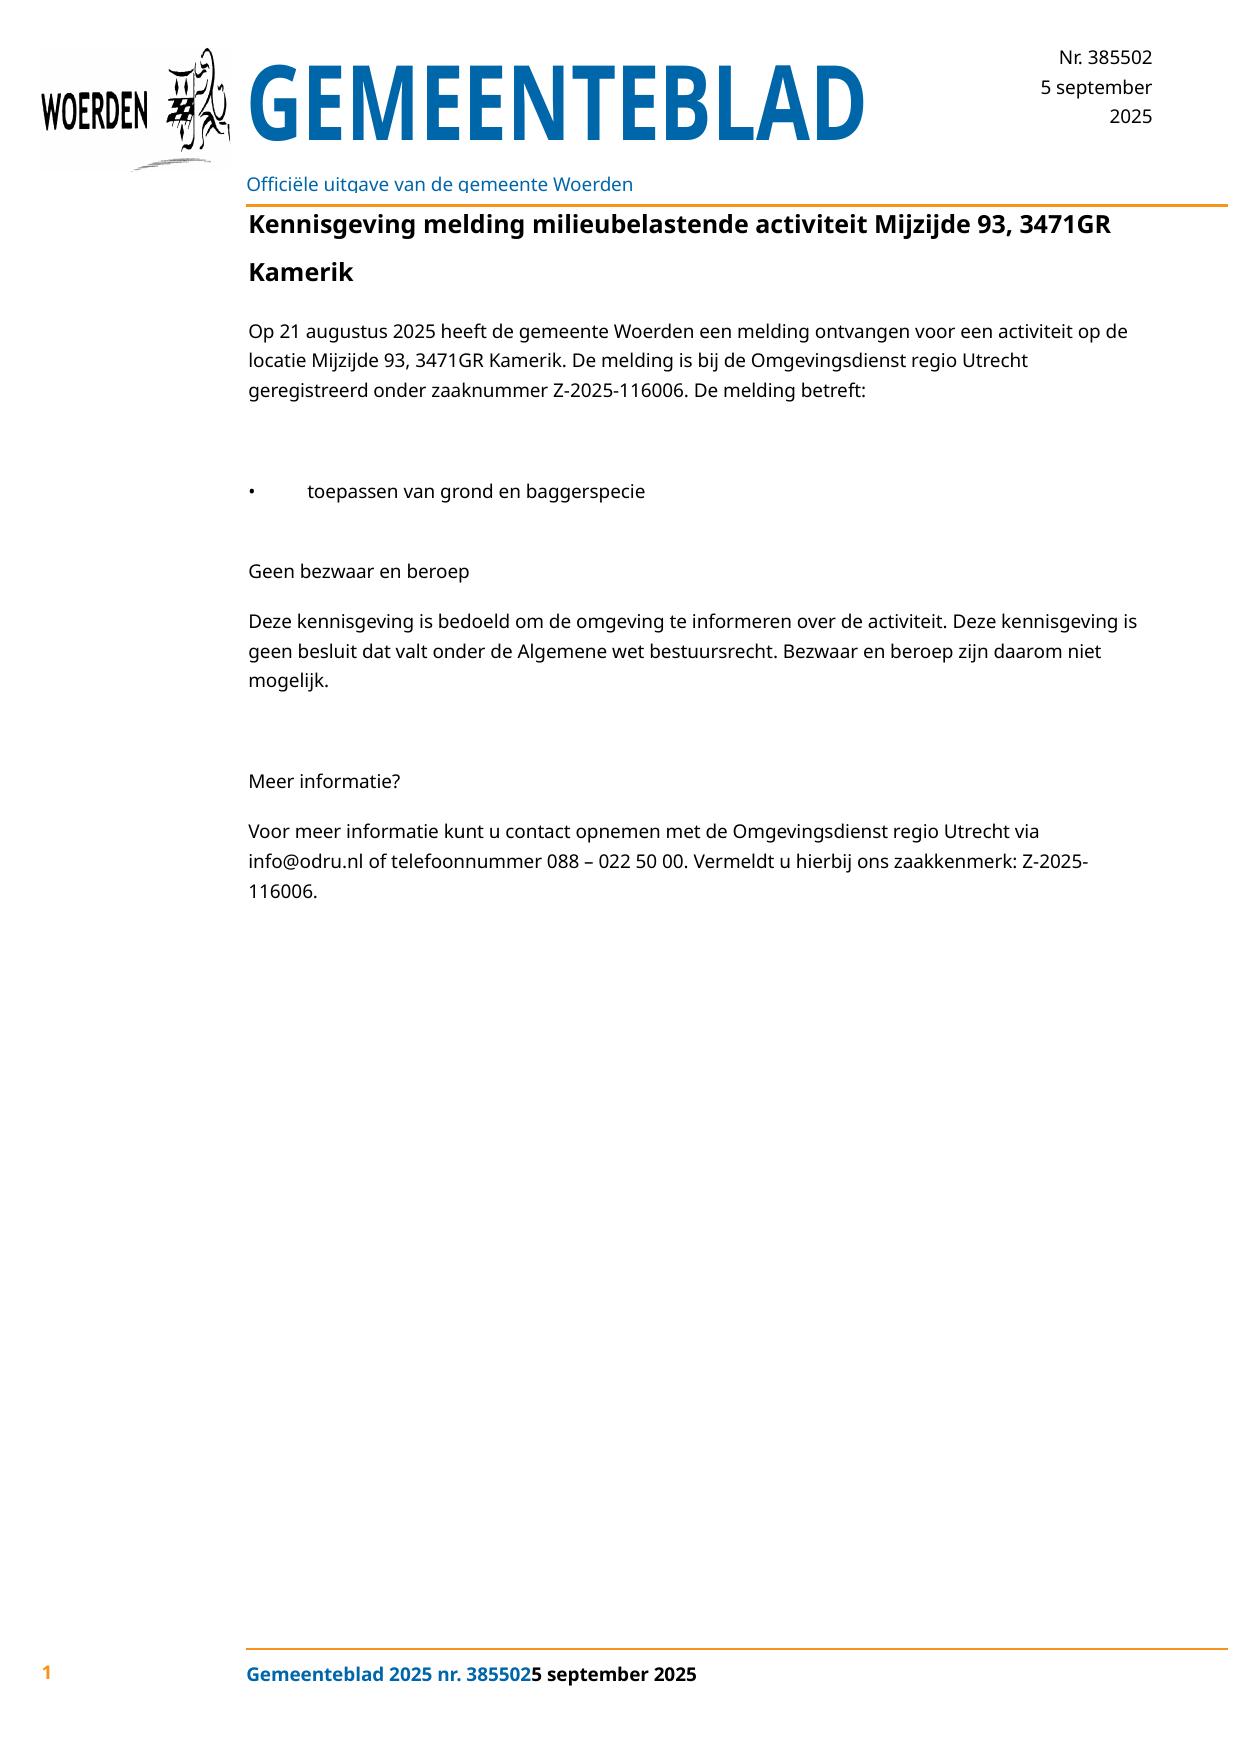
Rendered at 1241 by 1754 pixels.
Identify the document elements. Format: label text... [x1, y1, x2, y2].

text Op 21 augustus 2025 heeft de gemeente Woerden een melding ontvangen voor een activiteit op de locatie Mijzijde 93, 3471GR Kamerik. De melding is bij de Omgevingsdienst regio Utrecht geregistreerd onder zaaknummer Z-2025-116006. De melding betreft: [248, 318, 1152, 403]
text Voor meer informatie kunt u contact opnemen met de Omgevingsdienst regio Utrecht via info@odru.nl of telefoonnummer 088 – 022 50 00. Vermeldt u hierbij ons zaakkenmerk: Z-2025-116006. [248, 819, 1152, 904]
text Geen bezwaar en beroep [248, 558, 1152, 584]
text Kennisgeving melding milieubelastende activiteit Mijzijde 93, 3471GR Kamerik [248, 207, 1152, 288]
text Deze kennisgeving is bedoeld om de omgeving te informeren over de activiteit. Deze kennisgeving is geen besluit dat valt onder de Algemene wet bestuursrecht. Bezwaar en beroep zijn daarom niet mogelijk. [248, 608, 1152, 693]
list toepassen van grond en baggerspecie [248, 478, 1152, 504]
picture [41, 47, 231, 172]
text Meer informatie? [248, 768, 1152, 794]
